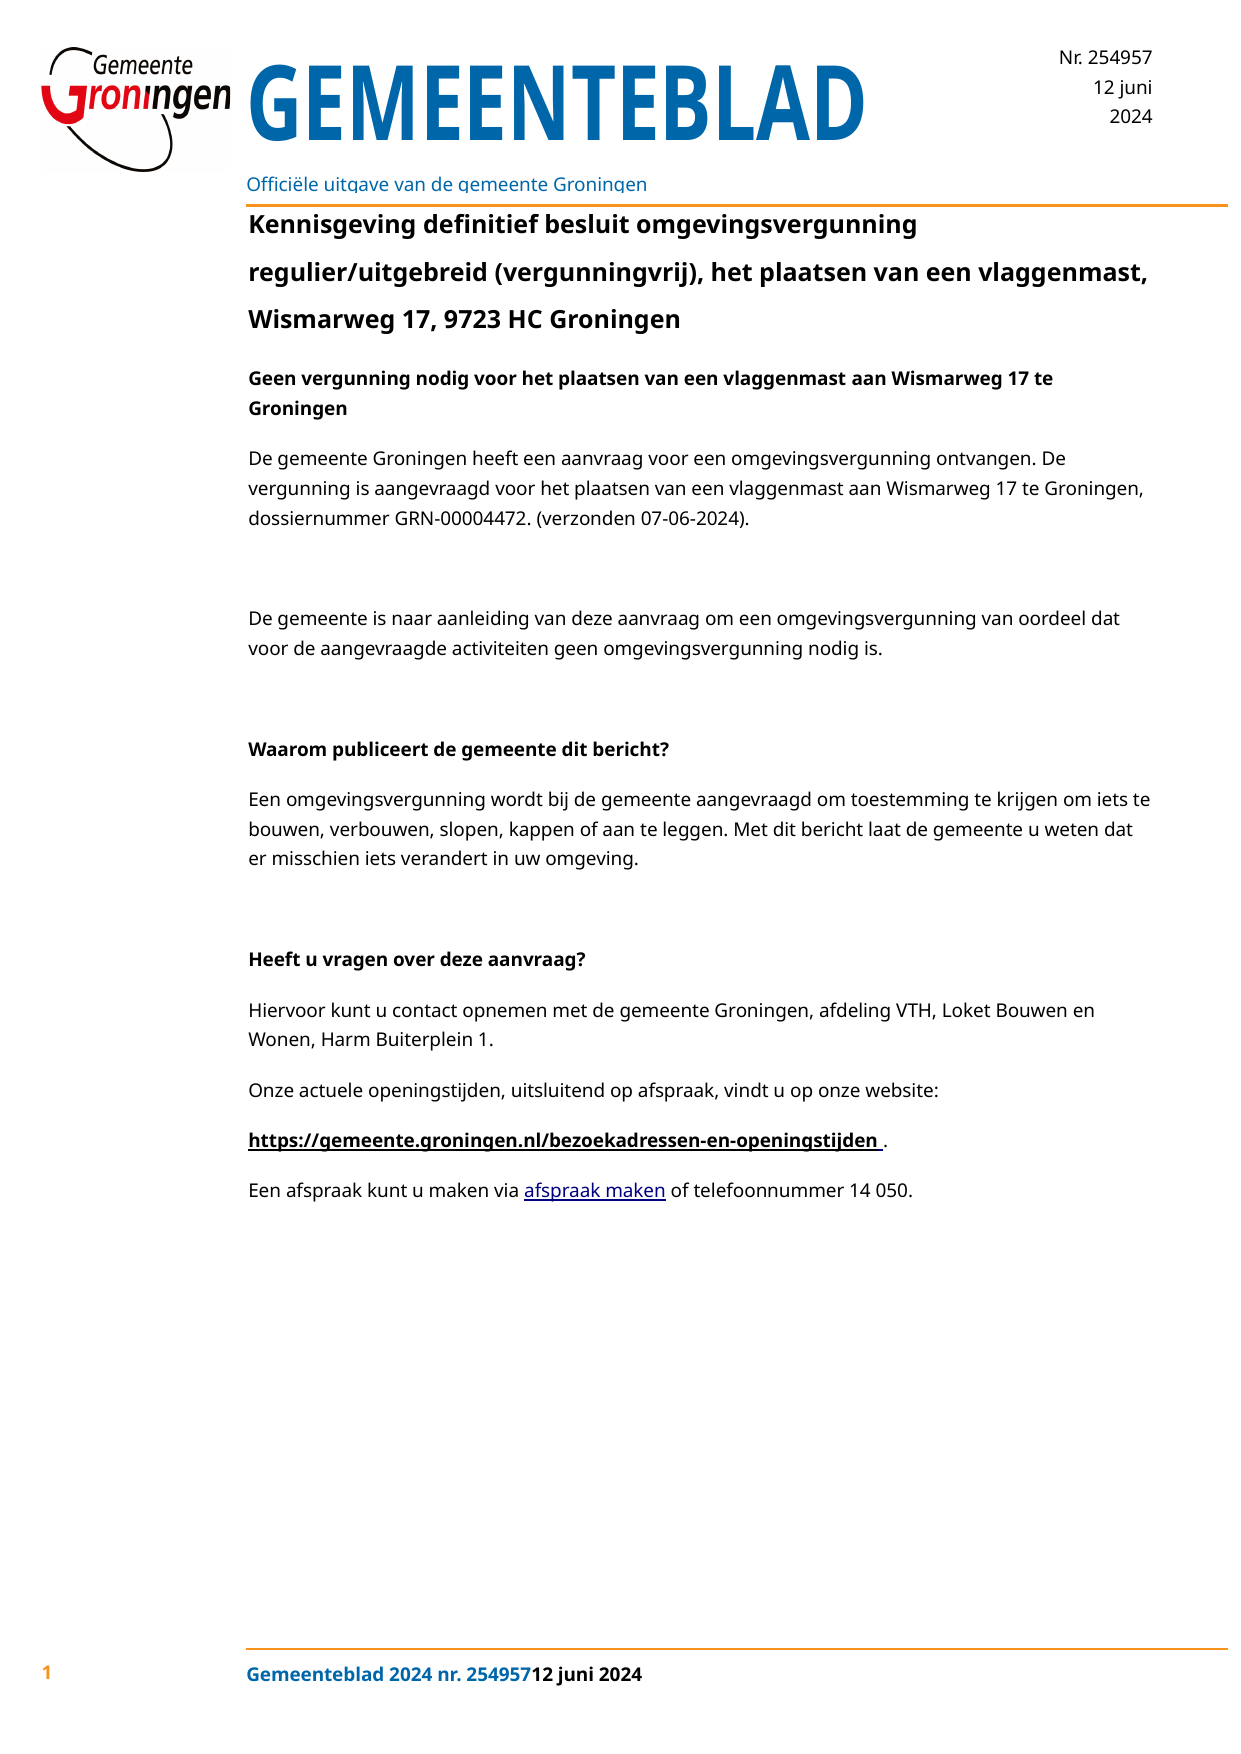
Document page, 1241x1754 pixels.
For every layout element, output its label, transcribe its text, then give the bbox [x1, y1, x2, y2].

picture [41, 47, 231, 172]
text Onze actuele openingstijden, uitsluitend op afspraak, vindt u op onze website: [248, 1077, 1152, 1102]
text Waarom publiceert de gemeente dit bericht? [248, 736, 1152, 762]
text Kennisgeving definitief besluit omgevingsvergunning regulier/uitgebreid (vergunningvrij), het plaatsen van een vlaggenmast, Wismarweg 17, 9723 HC Groningen [248, 207, 1152, 336]
text Geen vergunning nodig voor het plaatsen van een vlaggenmast aan Wismarweg 17 te Groningen [248, 366, 1152, 421]
text https://gemeente.groningen.nl/bezoekadressen-en-openingstijden . [248, 1127, 1152, 1153]
text Heeft u vragen over deze aanvraag? [248, 946, 1152, 972]
text Een omgevingsvergunning wordt bij de gemeente aangevraagd om toestemming te krijgen om iets te bouwen, verbouwen, slopen, kappen of aan te leggen. Met dit bericht laat de gemeente u weten dat er misschien iets verandert in uw omgeving. [248, 786, 1152, 871]
text Hiervoor kunt u contact opnemen met de gemeente Groningen, afdeling VTH, Loket Bouwen en Wonen, Harm Buiterplein 1. [248, 997, 1152, 1052]
text De gemeente is naar aanleiding van deze aanvraag om een omgevingsvergunning van oordeel dat voor de aangevraagde activiteiten geen omgevingsvergunning nodig is. [248, 606, 1152, 661]
text De gemeente Groningen heeft een aanvraag voor een omgevingsvergunning ontvangen. De vergunning is aangevraagd voor het plaatsen van een vlaggenmast aan Wismarweg 17 te Groningen, dossiernummer GRN-00004472. (verzonden 07-06-2024). [248, 446, 1152, 530]
text Een afspraak kunt u maken via afspraak maken of telefoonnummer 14 050. [248, 1178, 1152, 1203]
